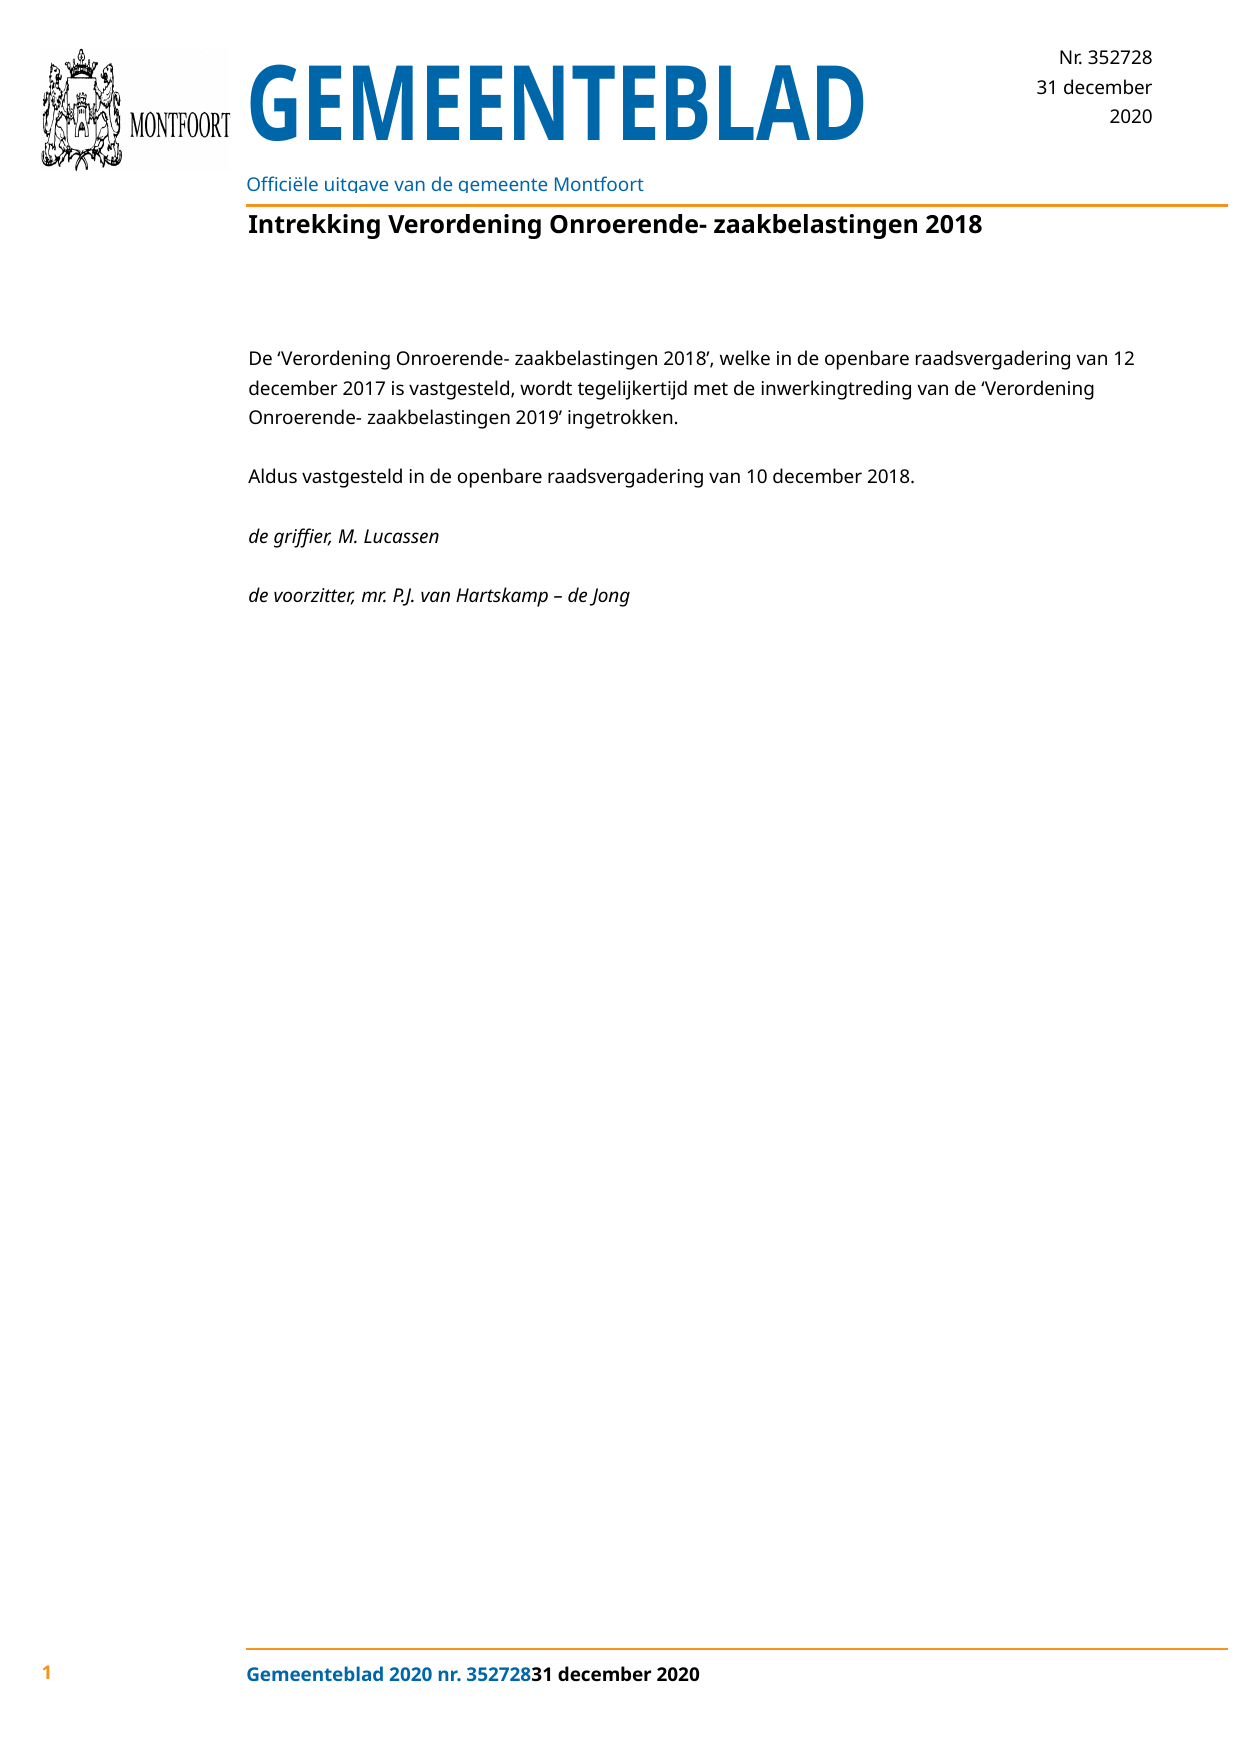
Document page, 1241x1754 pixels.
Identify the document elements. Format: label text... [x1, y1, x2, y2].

text Intrekking Verordening Onroerende- zaakbelastingen 2018 [248, 207, 1152, 241]
text Aldus vastgesteld in de openbare raadsvergadering van 10 december 2018. [248, 464, 1152, 489]
text De ‘Verordening Onroerende- zaakbelastingen 2018’, welke in de openbare raadsvergadering van 12 december 2017 is vastgesteld, wordt tegelijkertijd met de inwerkingtreding van de ‘Verordening Onroerende- zaakbelastingen 2019’ ingetrokken. [248, 345, 1152, 430]
picture [41, 47, 231, 172]
text de voorzitter, mr. P.J. van Hartskamp – de Jong [248, 582, 1152, 608]
text de griffier, M. Lucassen [248, 523, 1152, 548]
